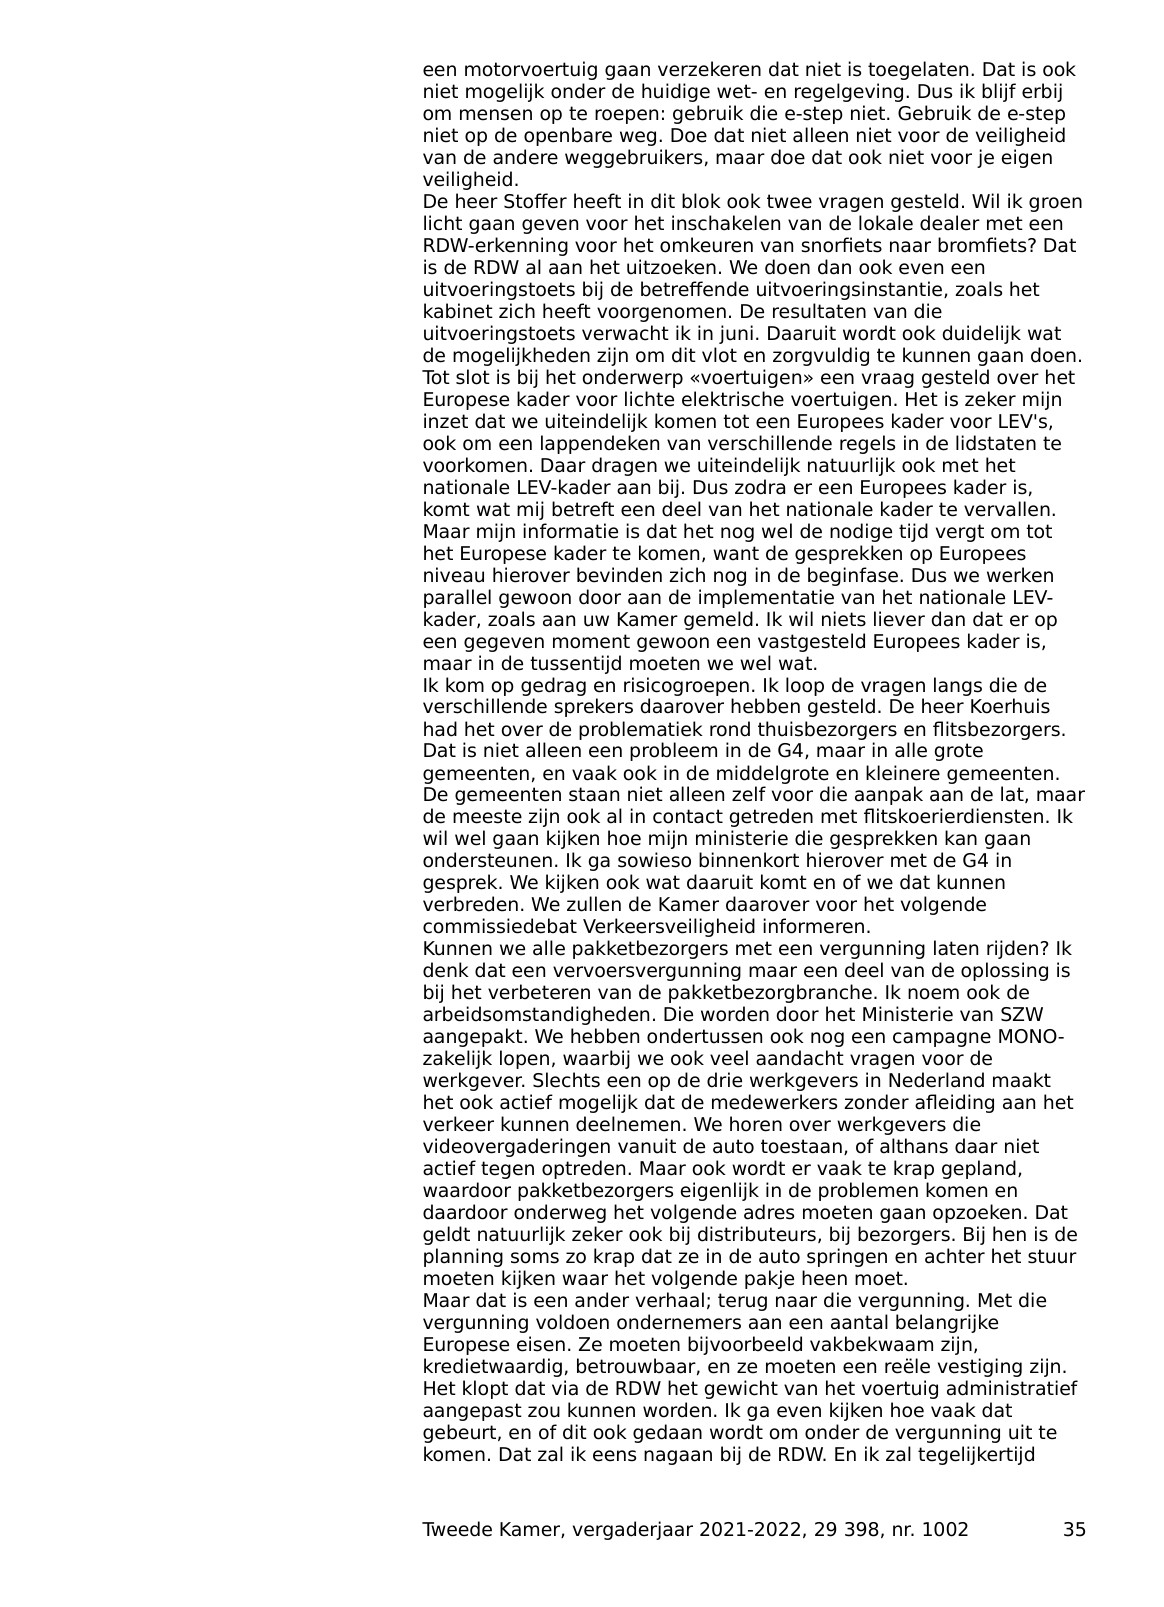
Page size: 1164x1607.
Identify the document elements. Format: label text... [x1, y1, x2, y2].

text Maar dat is een ander verhaal; terug naar die vergunning. Met die vergunning voldoen ondernemers aan een aantal belangrijke Europese eisen. Ze moeten bijvoorbeeld vakbekwaam zijn, kredietwaardig, betrouwbaar, en ze moeten een reële vestiging zijn. Het klopt dat via de RDW het gewicht van het voertuig administratief aangepast zou kunnen worden. Ik ga even kijken hoe vaak dat gebeurt, en of dit ook gedaan wordt om onder de vergunning uit te komen. Dat zal ik eens nagaan bij de RDW. En ik zal tegelijkertijd [422, 1290, 1087, 1466]
text De heer Stoffer heeft in dit blok ook twee vragen gesteld. Wil ik groen licht gaan geven voor het inschakelen van de lokale dealer met een RDW-erkenning voor het omkeuren van snorfiets naar bromfiets? Dat is de RDW al aan het uitzoeken. We doen dan ook even een uitvoeringstoets bij de betreffende uitvoeringsinstantie, zoals het kabinet zich heeft voorgenomen. De resultaten van die uitvoeringstoets verwacht ik in juni. Daaruit wordt ook duidelijk wat de mogelijkheden zijn om dit vlot en zorgvuldig te kunnen gaan doen. [422, 191, 1087, 367]
text Tot slot is bij het onderwerp «voertuigen» een vraag gesteld over het Europese kader voor lichte elektrische voertuigen. Het is zeker mijn inzet dat we uiteindelijk komen tot een Europees kader voor LEV's, ook om een lappendeken van verschillende regels in de lidstaten te voorkomen. Daar dragen we uiteindelijk natuurlijk ook met het nationale LEV-kader aan bij. Dus zodra er een Europees kader is, komt wat mij betreft een deel van het nationale kader te vervallen. Maar mijn informatie is dat het nog wel de nodige tijd vergt om tot het Europese kader te komen, want de gesprekken op Europees niveau hierover bevinden zich nog in de beginfase. Dus we werken parallel gewoon door aan de implementatie van het nationale LEV-kader, zoals aan uw Kamer gemeld. Ik wil niets liever dan dat er op een gegeven moment gewoon een vastgesteld Europees kader is, maar in de tussentijd moeten we wel wat. [422, 367, 1087, 674]
text een motorvoertuig gaan verzekeren dat niet is toegelaten. Dat is ook niet mogelijk onder de huidige wet- en regelgeving. Dus ik blijf erbij om mensen op te roepen: gebruik die e-step niet. Gebruik de e-step niet op de openbare weg. Doe dat niet alleen niet voor de veiligheid van de andere weggebruikers, maar doe dat ook niet voor je eigen veiligheid. [422, 59, 1087, 191]
text Ik kom op gedrag en risicogroepen. Ik loop de vragen langs die de verschillende sprekers daarover hebben gesteld. De heer Koerhuis had het over de problematiek rond thuisbezorgers en flitsbezorgers. Dat is niet alleen een probleem in de G4, maar in alle grote gemeenten, en vaak ook in de middelgrote en kleinere gemeenten. De gemeenten staan niet alleen zelf voor die aanpak aan de lat, maar de meeste zijn ook al in contact getreden met flitskoerierdiensten. Ik wil wel gaan kijken hoe mijn ministerie die gesprekken kan gaan ondersteunen. Ik ga sowieso binnenkort hierover met de G4 in gesprek. We kijken ook wat daaruit komt en of we dat kunnen verbreden. We zullen de Kamer daarover voor het volgende commissiedebat Verkeersveiligheid informeren. [422, 674, 1087, 938]
text Kunnen we alle pakketbezorgers met een vergunning laten rijden? Ik denk dat een vervoersvergunning maar een deel van de oplossing is bij het verbeteren van de pakketbezorgbranche. Ik noem ook de arbeidsomstandigheden. Die worden door het Ministerie van SZW aangepakt. We hebben ondertussen ook nog een campagne MONO-zakelijk lopen, waarbij we ook veel aandacht vragen voor de werkgever. Slechts een op de drie werkgevers in Nederland maakt het ook actief mogelijk dat de medewerkers zonder afleiding aan het verkeer kunnen deelnemen. We horen over werkgevers die videovergaderingen vanuit de auto toestaan, of althans daar niet actief tegen optreden. Maar ook wordt er vaak te krap gepland, waardoor pakketbezorgers eigenlijk in de problemen komen en daardoor onderweg het volgende adres moeten gaan opzoeken. Dat geldt natuurlijk zeker ook bij distributeurs, bij bezorgers. Bij hen is de planning soms zo krap dat ze in de auto springen en achter het stuur moeten kijken waar het volgende pakje heen moet. [422, 938, 1087, 1290]
